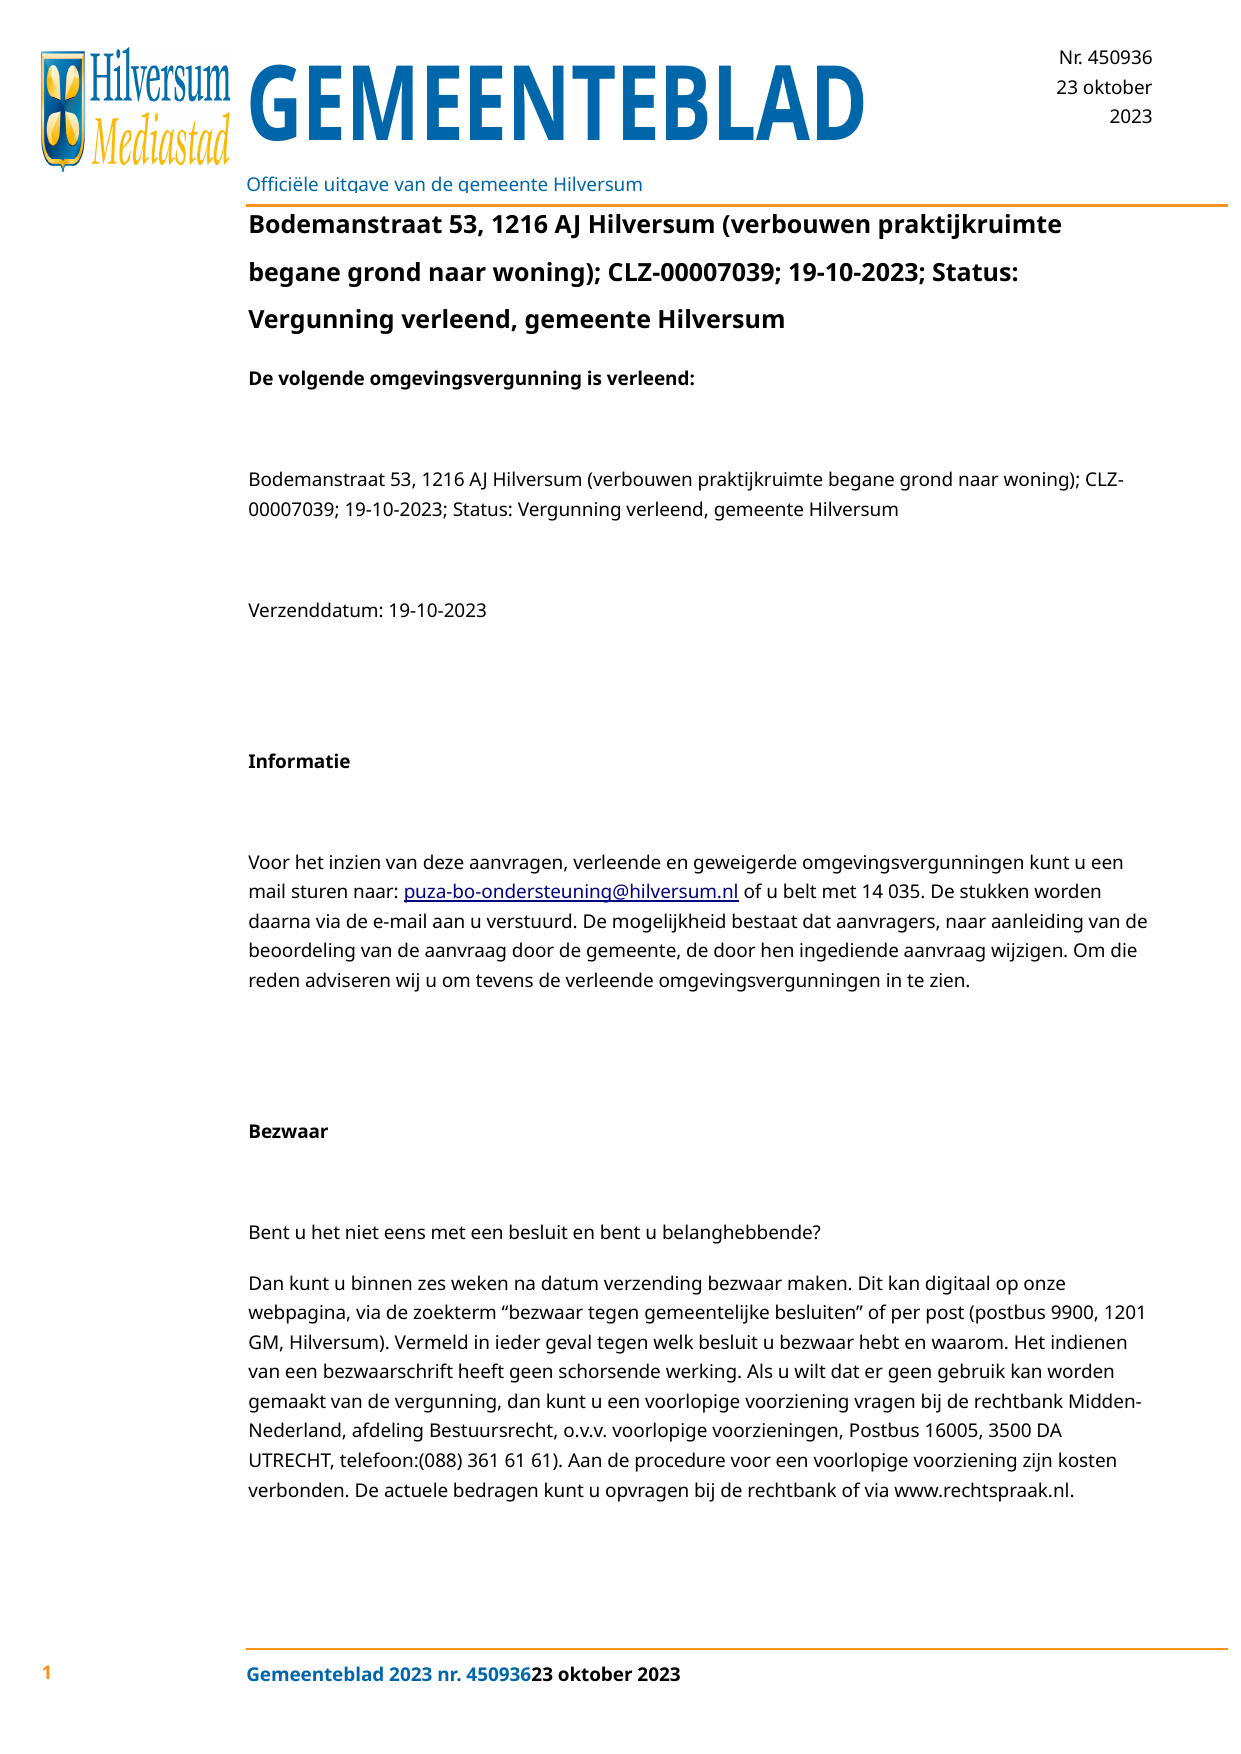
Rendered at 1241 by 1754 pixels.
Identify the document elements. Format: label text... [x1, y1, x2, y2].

text Voor het inzien van deze aanvragen, verleende en geweigerde omgevingsvergunningen kunt u een mail sturen naar: puza-bo-ondersteuning@hilversum.nl of u belt met 14 035. De stukken worden daarna via de e-mail aan u verstuurd. De mogelijkheid bestaat dat aanvragers, naar aanleiding van de beoordeling van de aanvraag door de gemeente, de door hen ingediende aanvraag wijzigen. Om die reden adviseren wij u om tevens de verleende omgevingsvergunningen in te zien. [248, 849, 1152, 993]
text Bent u het niet eens met een besluit en bent u belanghebbende? [248, 1219, 1152, 1245]
text Bezwaar [248, 1118, 1152, 1144]
text De volgende omgevingsvergunning is verleend: [248, 366, 1152, 391]
text Dan kunt u binnen zes weken na datum verzending bezwaar maken. Dit kan digitaal op onze webpagina, via de zoekterm “bezwaar tegen gemeentelijke besluiten” of per post (postbus 9900, 1201 GM, Hilversum). Vermeld in ieder geval tegen welk besluit u bezwaar hebt en waarom. Het indienen van een bezwaarschrift heeft geen schorsende werking. Als u wilt dat er geen gebruik kan worden gemaakt van de vergunning, dan kunt u een voorlopige voorziening vragen bij de rechtbank Midden-Nederland, afdeling Bestuursrecht, o.v.v. voorlopige voorzieningen, Postbus 16005, 3500 DA UTRECHT, telefoon:(088) 361 61 61). Aan de procedure voor een voorlopige voorziening zijn kosten verbonden. De actuele bedragen kunt u opvragen bij de rechtbank of via www.rechtspraak.nl. [248, 1270, 1152, 1502]
text Bodemanstraat 53, 1216 AJ Hilversum (verbouwen praktijkruimte begane grond naar woning); CLZ-00007039; 19-10-2023; Status: Vergunning verleend, gemeente Hilversum [248, 466, 1152, 522]
picture [41, 47, 231, 172]
text Bodemanstraat 53, 1216 AJ Hilversum (verbouwen praktijkruimte begane grond naar woning); CLZ-00007039; 19-10-2023; Status: Vergunning verleend, gemeente Hilversum [248, 207, 1152, 336]
text Verzenddatum: 19-10-2023 [248, 597, 1152, 622]
text Informatie [248, 748, 1152, 774]
